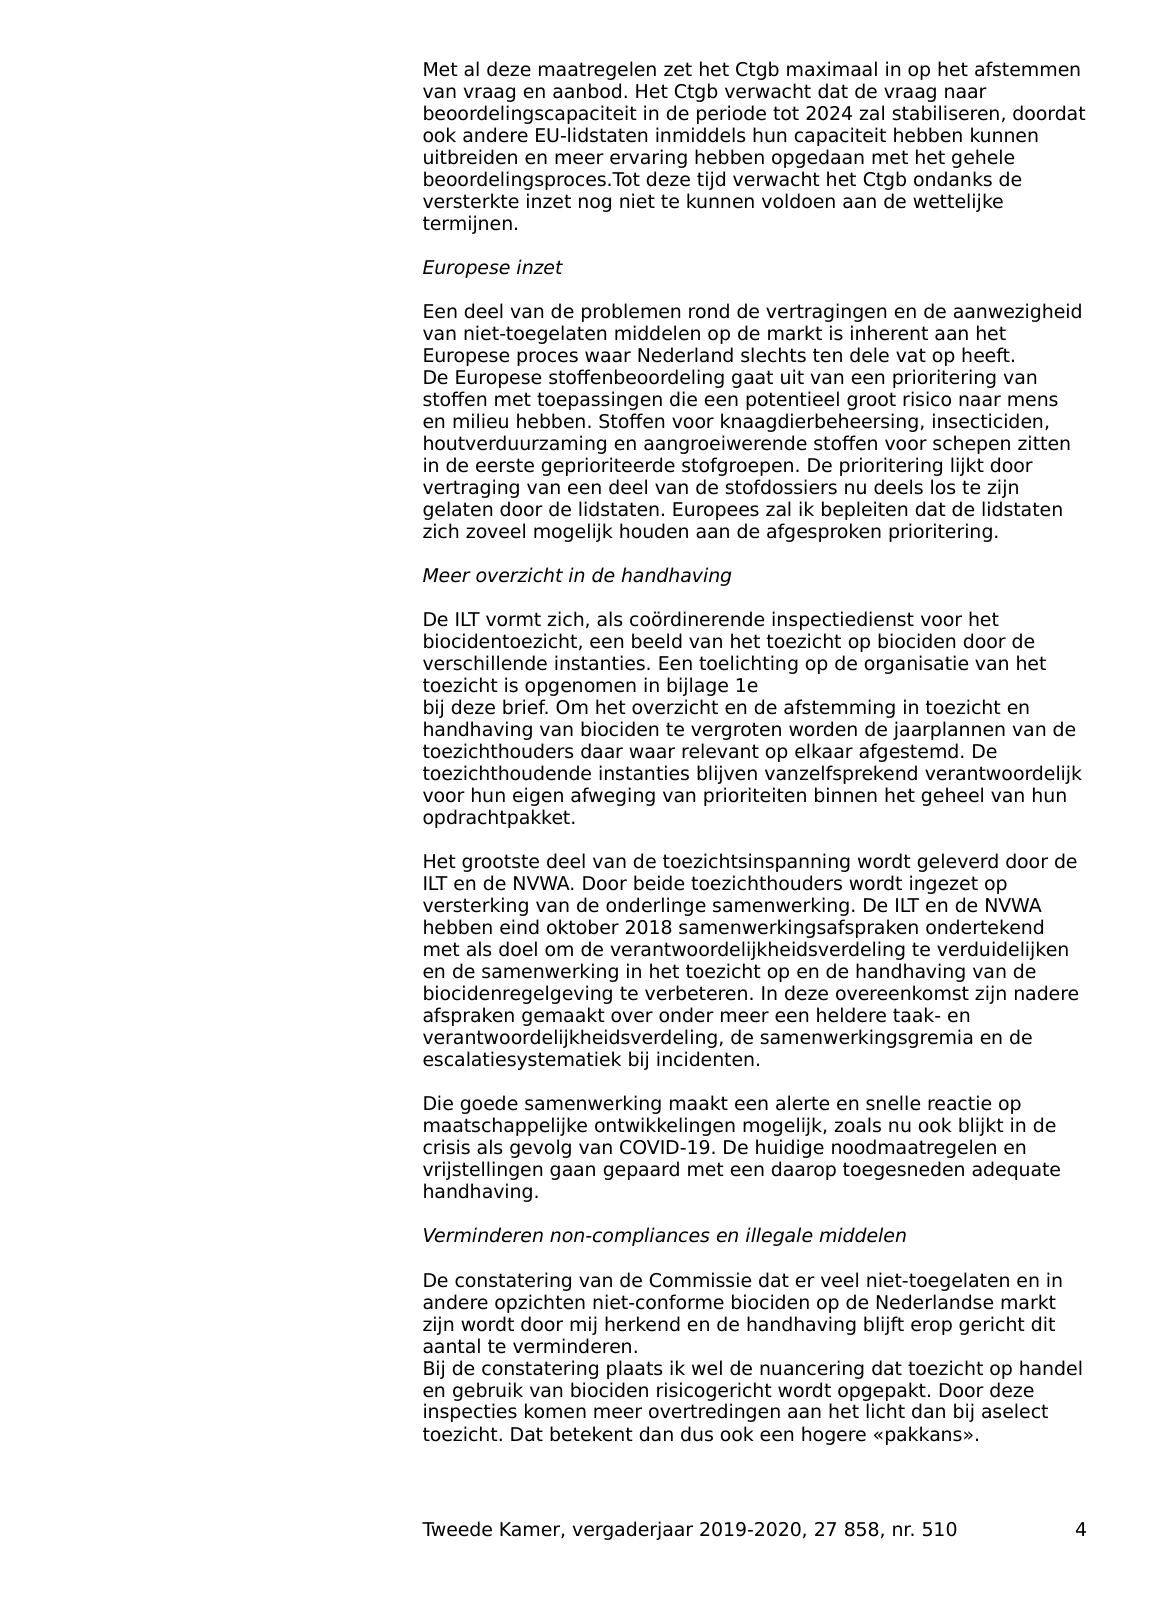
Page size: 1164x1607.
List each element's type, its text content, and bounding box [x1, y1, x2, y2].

text Met al deze maatregelen zet het Ctgb maximaal in op het afstemmen van vraag en aanbod. Het Ctgb verwacht dat de vraag naar beoordelingscapaciteit in de periode tot 2024 zal stabiliseren, doordat ook andere EU-lidstaten inmiddels hun capaciteit hebben kunnen uitbreiden en meer ervaring hebben opgedaan met het gehele beoordelingsproces.Tot deze tijd verwacht het Ctgb ondanks de versterkte inzet nog niet te kunnen voldoen aan de wettelijke termijnen. [422, 59, 1087, 235]
text bij deze brief. Om het overzicht en de afstemming in toezicht en handhaving van biociden te vergroten worden de jaarplannen van de toezichthouders daar waar relevant op elkaar afgestemd. De toezichthoudende instanties blijven vanzelfsprekend verantwoordelijk voor hun eigen afweging van prioriteiten binnen het geheel van hun opdrachtpakket. [422, 697, 1087, 829]
subtitle Verminderen non-compliances en illegale middelen [422, 1225, 1087, 1247]
text Een deel van de problemen rond de vertragingen en de aanwezigheid van niet-toegelaten middelen op de markt is inherent aan het Europese proces waar Nederland slechts ten dele vat op heeft. [422, 301, 1087, 367]
subtitle Europese inzet [422, 257, 1087, 279]
text De ILT vormt zich, als coördinerende inspectiedienst voor het biocidentoezicht, een beeld van het toezicht op biociden door de verschillende instanties. Een toelichting op de organisatie van het toezicht is opgenomen in bijlage 1e [422, 609, 1087, 697]
text Bij de constatering plaats ik wel de nuancering dat toezicht op handel en gebruik van biociden risicogericht wordt opgepakt. Door deze inspecties komen meer overtredingen aan het licht dan bij aselect toezicht. Dat betekent dan dus ook een hogere «pakkans». [422, 1357, 1087, 1445]
subtitle Meer overzicht in de handhaving [422, 565, 1087, 587]
text Het grootste deel van de toezichtsinspanning wordt geleverd door de ILT en de NVWA. Door beide toezichthouders wordt ingezet op versterking van de onderlinge samenwerking. De ILT en de NVWA hebben eind oktober 2018 samenwerkingsafspraken ondertekend met als doel om de verantwoordelijkheidsverdeling te verduidelijken en de samenwerking in het toezicht op en de handhaving van de biocidenregelgeving te verbeteren. In deze overeenkomst zijn nadere afspraken gemaakt over onder meer een heldere taak- en verantwoordelijkheidsverdeling, de samenwerkingsgremia en de escalatiesystematiek bij incidenten. [422, 851, 1087, 1071]
text De Europese stoffenbeoordeling gaat uit van een prioritering van stoffen met toepassingen die een potentieel groot risico naar mens en milieu hebben. Stoffen voor knaagdierbeheersing, insecticiden, houtverduurzaming en aangroeiwerende stoffen voor schepen zitten in de eerste geprioriteerde stofgroepen. De prioritering lijkt door vertraging van een deel van de stofdossiers nu deels los te zijn gelaten door de lidstaten. Europees zal ik bepleiten dat de lidstaten zich zoveel mogelijk houden aan de afgesproken prioritering. [422, 367, 1087, 543]
text Die goede samenwerking maakt een alerte en snelle reactie op maatschappelijke ontwikkelingen mogelijk, zoals nu ook blijkt in de crisis als gevolg van COVID-19. De huidige noodmaatregelen en vrijstellingen gaan gepaard met een daarop toegesneden adequate handhaving. [422, 1093, 1087, 1203]
text De constatering van de Commissie dat er veel niet-toegelaten en in andere opzichten niet-conforme biociden op de Nederlandse markt zijn wordt door mij herkend en de handhaving blijft erop gericht dit aantal te verminderen. [422, 1269, 1087, 1357]
